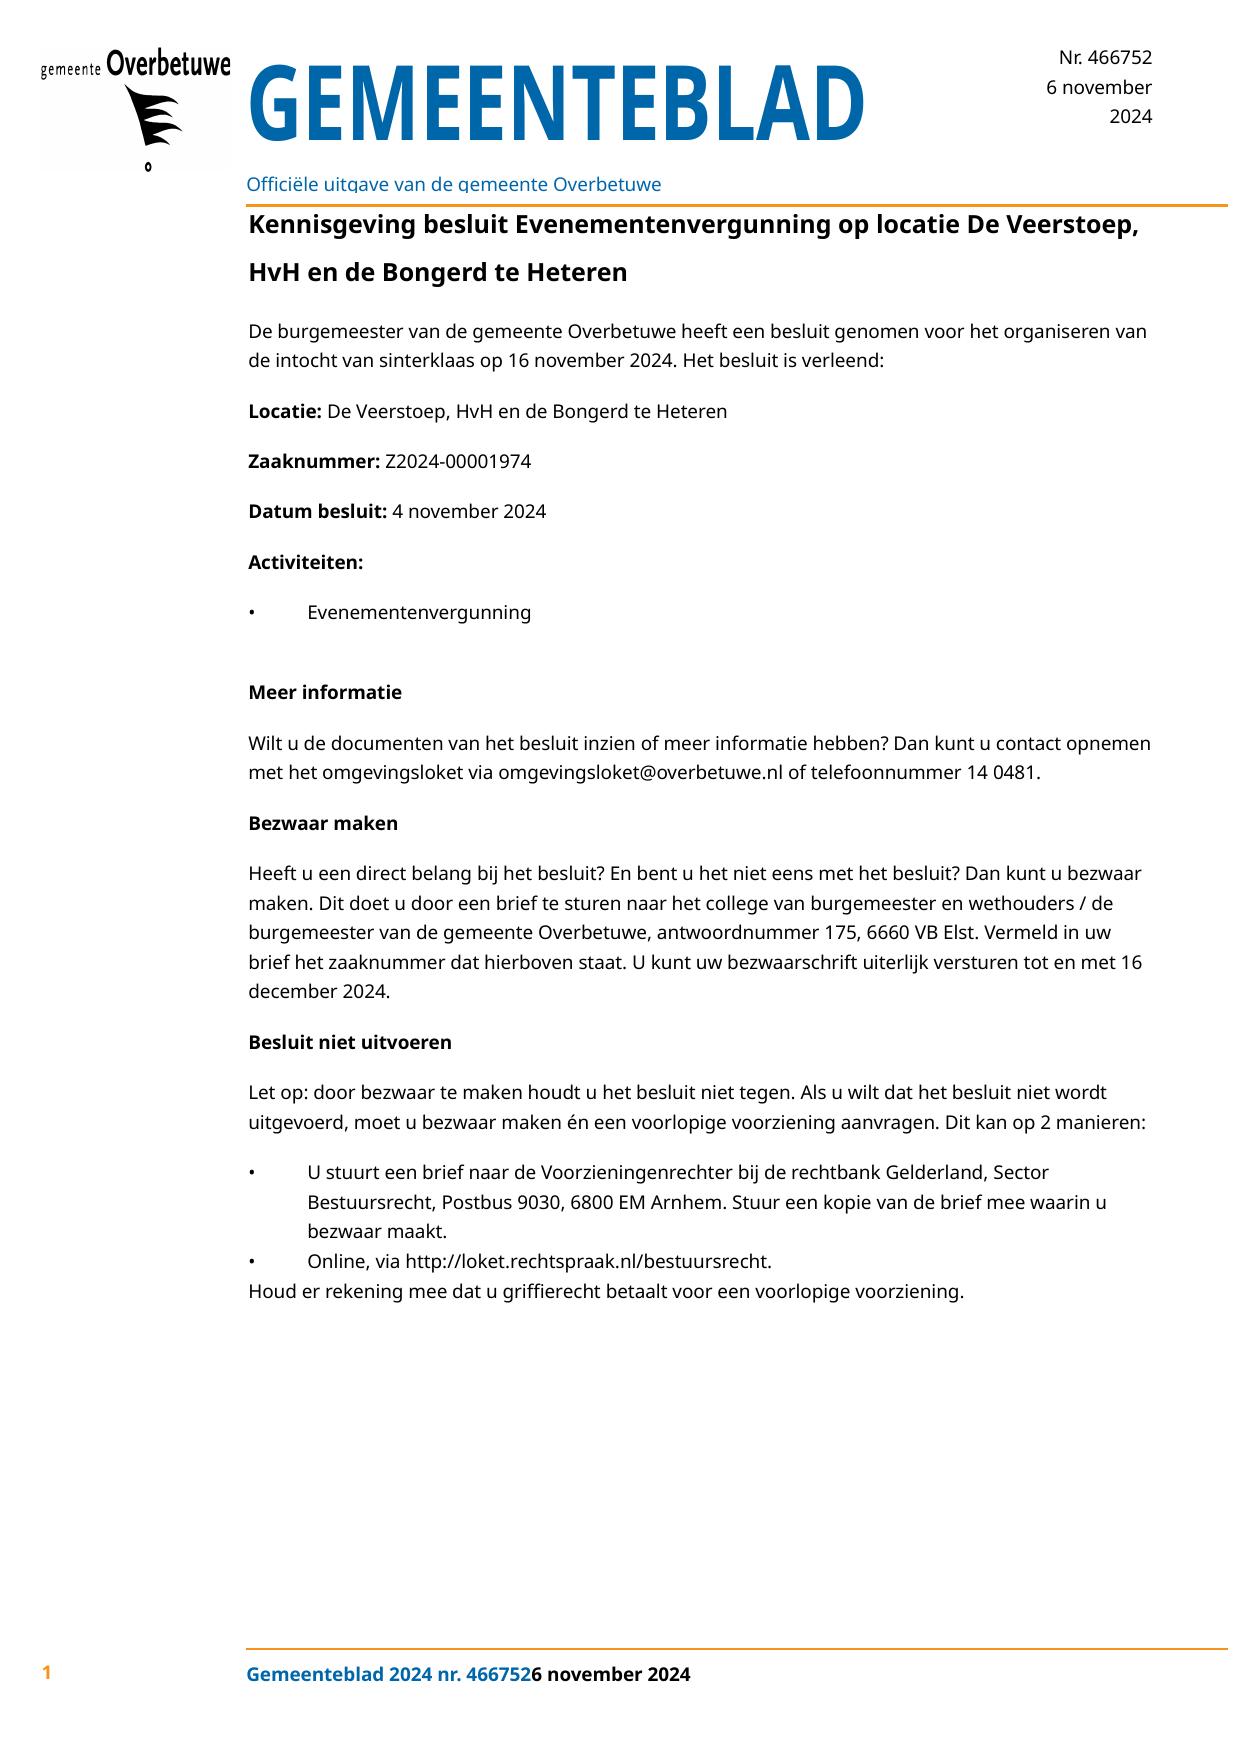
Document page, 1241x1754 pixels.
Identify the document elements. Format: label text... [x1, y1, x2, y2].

text Houd er rekening mee dat u griffierecht betaalt voor een voorlopige voorziening. [248, 1278, 1152, 1304]
text Bezwaar maken [248, 810, 1152, 836]
text Meer informatie [248, 679, 1152, 705]
list Evenementenvergunning [248, 599, 1152, 625]
text Heeft u een direct belang bij het besluit? En bent u het niet eens met het besluit? Dan kunt u bezwaar maken. Dit doet u door een brief te sturen naar het college van burgemeester en wethouders / de burgemeester van de gemeente Overbetuwe, antwoordnummer 175, 6660 VB Elst. Vermeld in uw brief het zaaknummer dat hierboven staat. U kunt uw bezwaarschrift uiterlijk versturen tot en met 16 december 2024. [248, 860, 1152, 1004]
text Locatie: De Veerstoep, HvH en de Bongerd te Heteren [248, 398, 1152, 424]
list U stuurt een brief naar de Voorzieningenrechter bij de rechtbank Gelderland, Sector Bestuursrecht, Postbus 9030, 6800 EM Arnhem. Stuur een kopie van de brief mee waarin u bezwaar maakt. [248, 1159, 1152, 1244]
text Datum besluit: 4 november 2024 [248, 499, 1152, 524]
list Online, via http://loket.rechtspraak.nl/bestuursrecht. [248, 1248, 1152, 1274]
picture [41, 47, 231, 172]
text De burgemeester van de gemeente Overbetuwe heeft een besluit genomen voor het organiseren van de intocht van sinterklaas op 16 november 2024. Het besluit is verleend: [248, 318, 1152, 373]
text Activiteiten: [248, 549, 1152, 575]
text Kennisgeving besluit Evenementenvergunning op locatie De Veerstoep, HvH en de Bongerd te Heteren [248, 207, 1152, 288]
text Let op: door bezwaar te maken houdt u het besluit niet tegen. Als u wilt dat het besluit niet wordt uitgevoerd, moet u bezwaar maken én een voorlopige voorziening aanvragen. Dit kan op 2 manieren: [248, 1079, 1152, 1135]
text Besluit niet uitvoeren [248, 1029, 1152, 1055]
text Zaaknummer: Z2024-00001974 [248, 448, 1152, 474]
text Wilt u de documenten van het besluit inzien of meer informatie hebben? Dan kunt u contact opnemen met het omgevingsloket via omgevingsloket@overbetuwe.nl of telefoonnummer 14 0481. [248, 730, 1152, 785]
